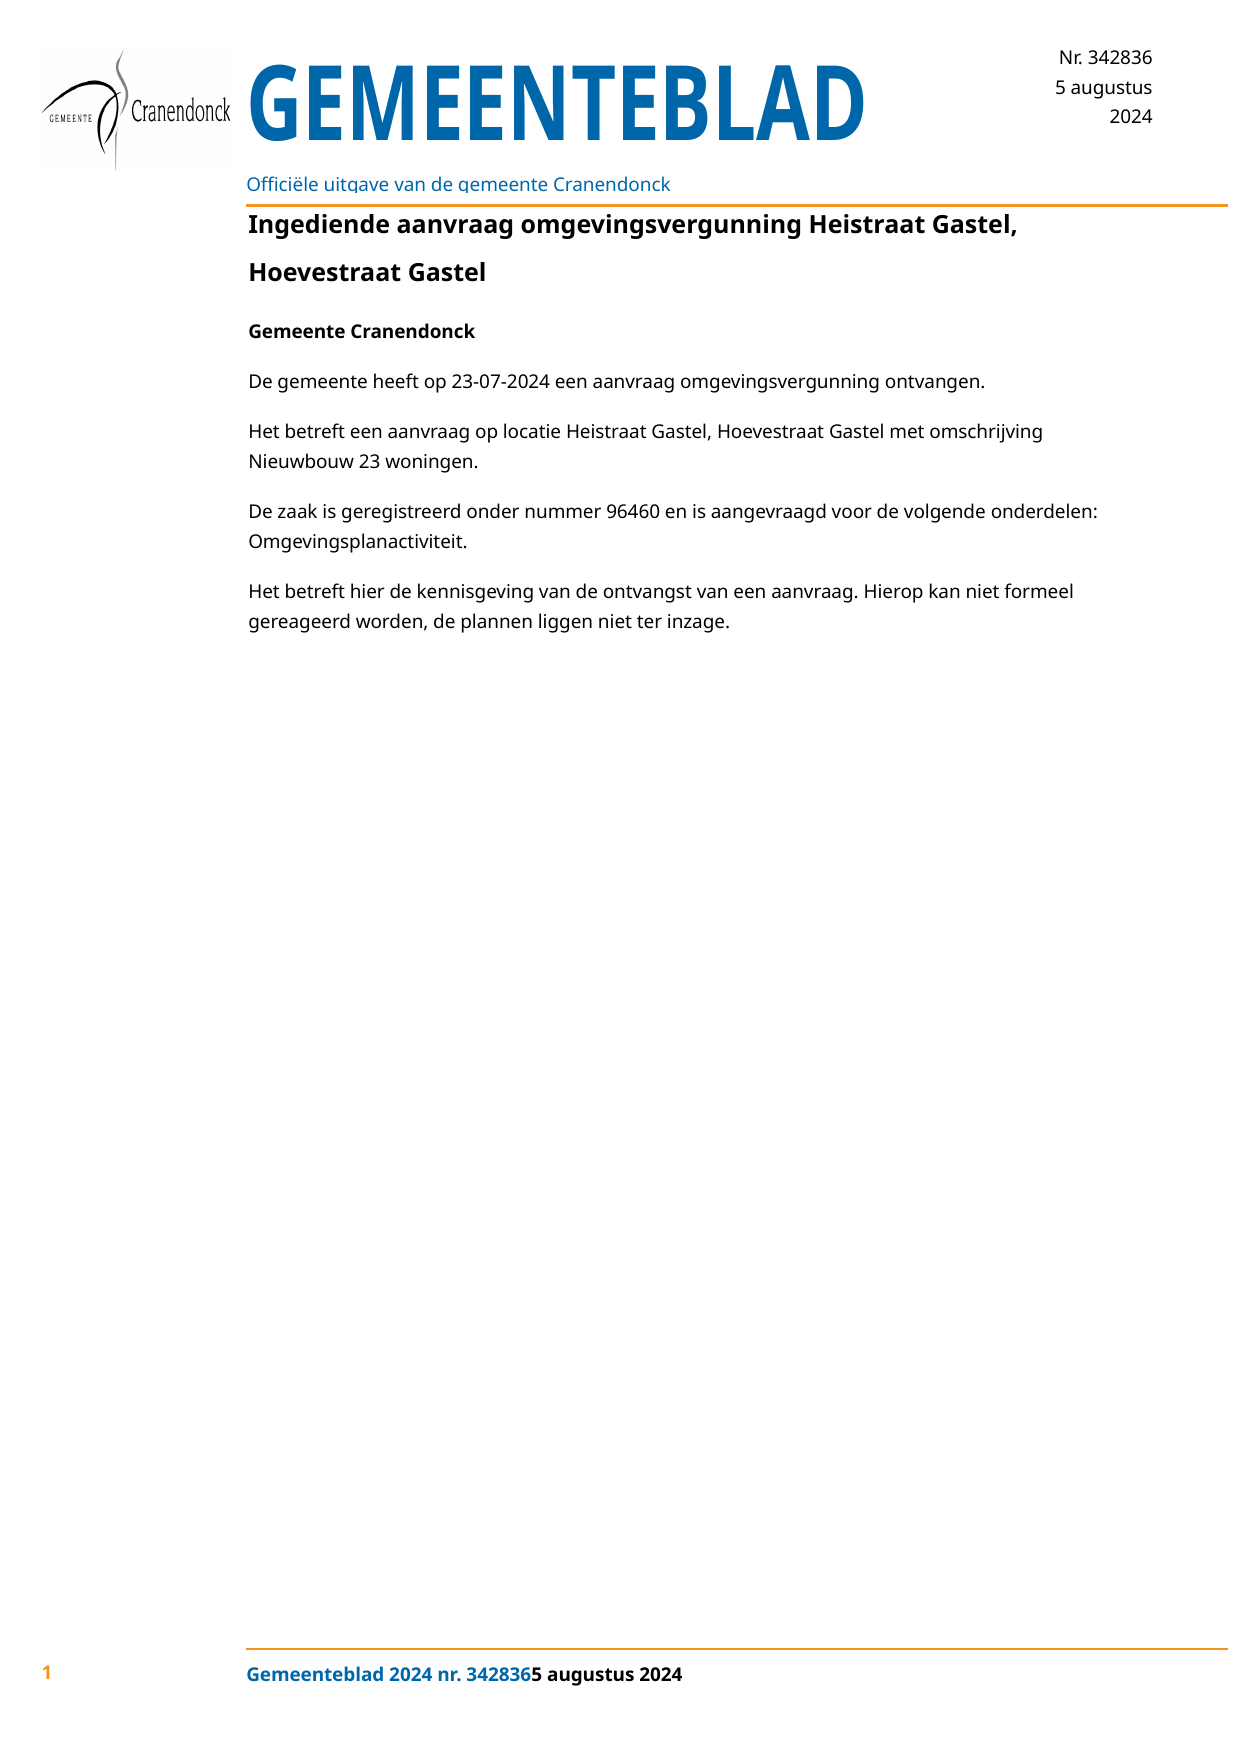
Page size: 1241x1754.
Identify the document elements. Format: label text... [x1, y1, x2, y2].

text Het betreft hier de kennisgeving van de ontvangst van een aanvraag. Hierop kan niet formeel gereageerd worden, de plannen liggen niet ter inzage. [248, 579, 1152, 634]
text De gemeente heeft op 23-07-2024 een aanvraag omgevingsvergunning ontvangen. [248, 368, 1152, 394]
text Het betreft een aanvraag op locatie Heistraat Gastel, Hoevestraat Gastel met omschrijving Nieuwbouw 23 woningen. [248, 419, 1152, 474]
text Gemeente Cranendonck [248, 318, 1152, 344]
text Ingediende aanvraag omgevingsvergunning Heistraat Gastel, Hoevestraat Gastel [248, 207, 1152, 288]
text De zaak is geregistreerd onder nummer 96460 en is aangevraagd voor de volgende onderdelen: Omgevingsplanactiviteit. [248, 499, 1152, 554]
picture [41, 47, 231, 172]
